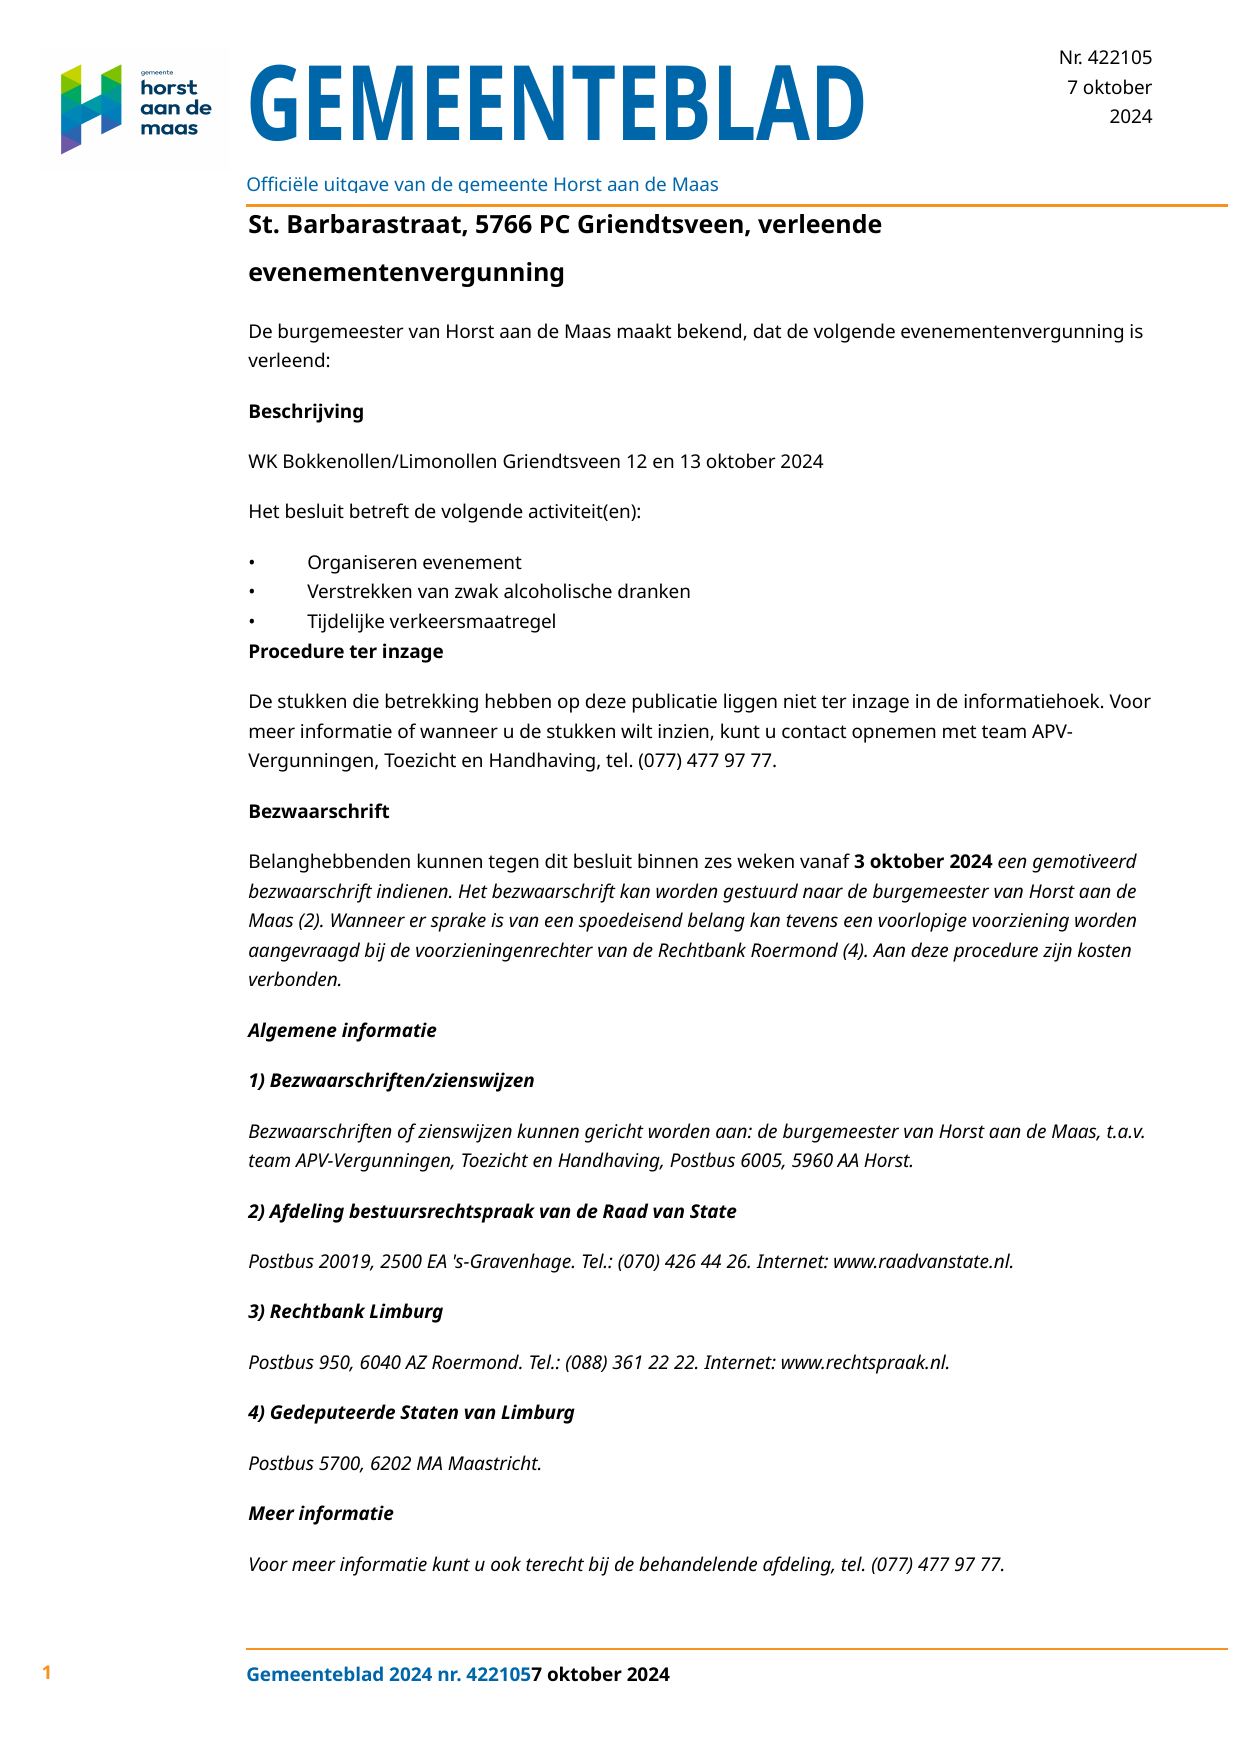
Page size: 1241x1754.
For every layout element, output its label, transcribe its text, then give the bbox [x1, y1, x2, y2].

text 3) Rechtbank Limburg [248, 1299, 1152, 1324]
text Procedure ter inzage [248, 638, 1152, 664]
text Bezwaarschrift [248, 798, 1152, 824]
text Belanghebbenden kunnen tegen dit besluit binnen zes weken vanaf 3 oktober 2024 een gemotiveerd bezwaarschrift indienen. Het bezwaarschrift kan worden gestuurd naar de burgemeester van Horst aan de Maas (2). Wanneer er sprake is van een spoedeisend belang kan tevens een voorlopige voorziening worden aangevraagd bij de voorzieningenrechter van de Rechtbank Roermond (4). Aan deze procedure zijn kosten verbonden. [248, 848, 1152, 992]
list Tijdelijke verkeersmaatregel [248, 608, 1152, 634]
text Postbus 950, 6040 AZ Roermond. Tel.: (088) 361 22 22. Internet: www.rechtspraak.nl. [248, 1349, 1152, 1375]
text WK Bokkenollen/Limonollen Griendtsveen 12 en 13 oktober 2024 [248, 448, 1152, 474]
text Algemene informatie [248, 1017, 1152, 1043]
list Organiseren evenement [248, 549, 1152, 575]
text De burgemeester van Horst aan de Maas maakt bekend, dat de volgende evenementenvergunning is verleend: [248, 318, 1152, 373]
text Postbus 5700, 6202 MA Maastricht. [248, 1450, 1152, 1476]
text De stukken die betrekking hebben op deze publicatie liggen niet ter inzage in de informatiehoek. Voor meer informatie of wanneer u de stukken wilt inzien, kunt u contact opnemen met team APV-Vergunningen, Toezicht en Handhaving, tel. (077) 477 97 77. [248, 688, 1152, 773]
text 1) Bezwaarschriften/zienswijzen [248, 1067, 1152, 1093]
text Postbus 20019, 2500 EA 's-Gravenhage. Tel.: (070) 426 44 26. Internet: www.raadvanstate.nl. [248, 1248, 1152, 1274]
text Het besluit betreft de volgende activiteit(en): [248, 499, 1152, 524]
text Beschrijving [248, 398, 1152, 424]
text Bezwaarschriften of zienswijzen kunnen gericht worden aan: de burgemeester van Horst aan de Maas, t.a.v. team APV-Vergunningen, Toezicht en Handhaving, Postbus 6005, 5960 AA Horst. [248, 1118, 1152, 1173]
picture [41, 47, 231, 172]
list Verstrekken van zwak alcoholische dranken [248, 579, 1152, 604]
text Voor meer informatie kunt u ook terecht bij de behandelende afdeling, tel. (077) 477 97 77. [248, 1551, 1152, 1577]
text 4) Gedeputeerde Staten van Limburg [248, 1399, 1152, 1425]
text Meer informatie [248, 1500, 1152, 1526]
text 2) Afdeling bestuursrechtspraak van de Raad van State [248, 1198, 1152, 1224]
text St. Barbarastraat, 5766 PC Griendtsveen, verleende evenementenvergunning [248, 207, 1152, 288]
